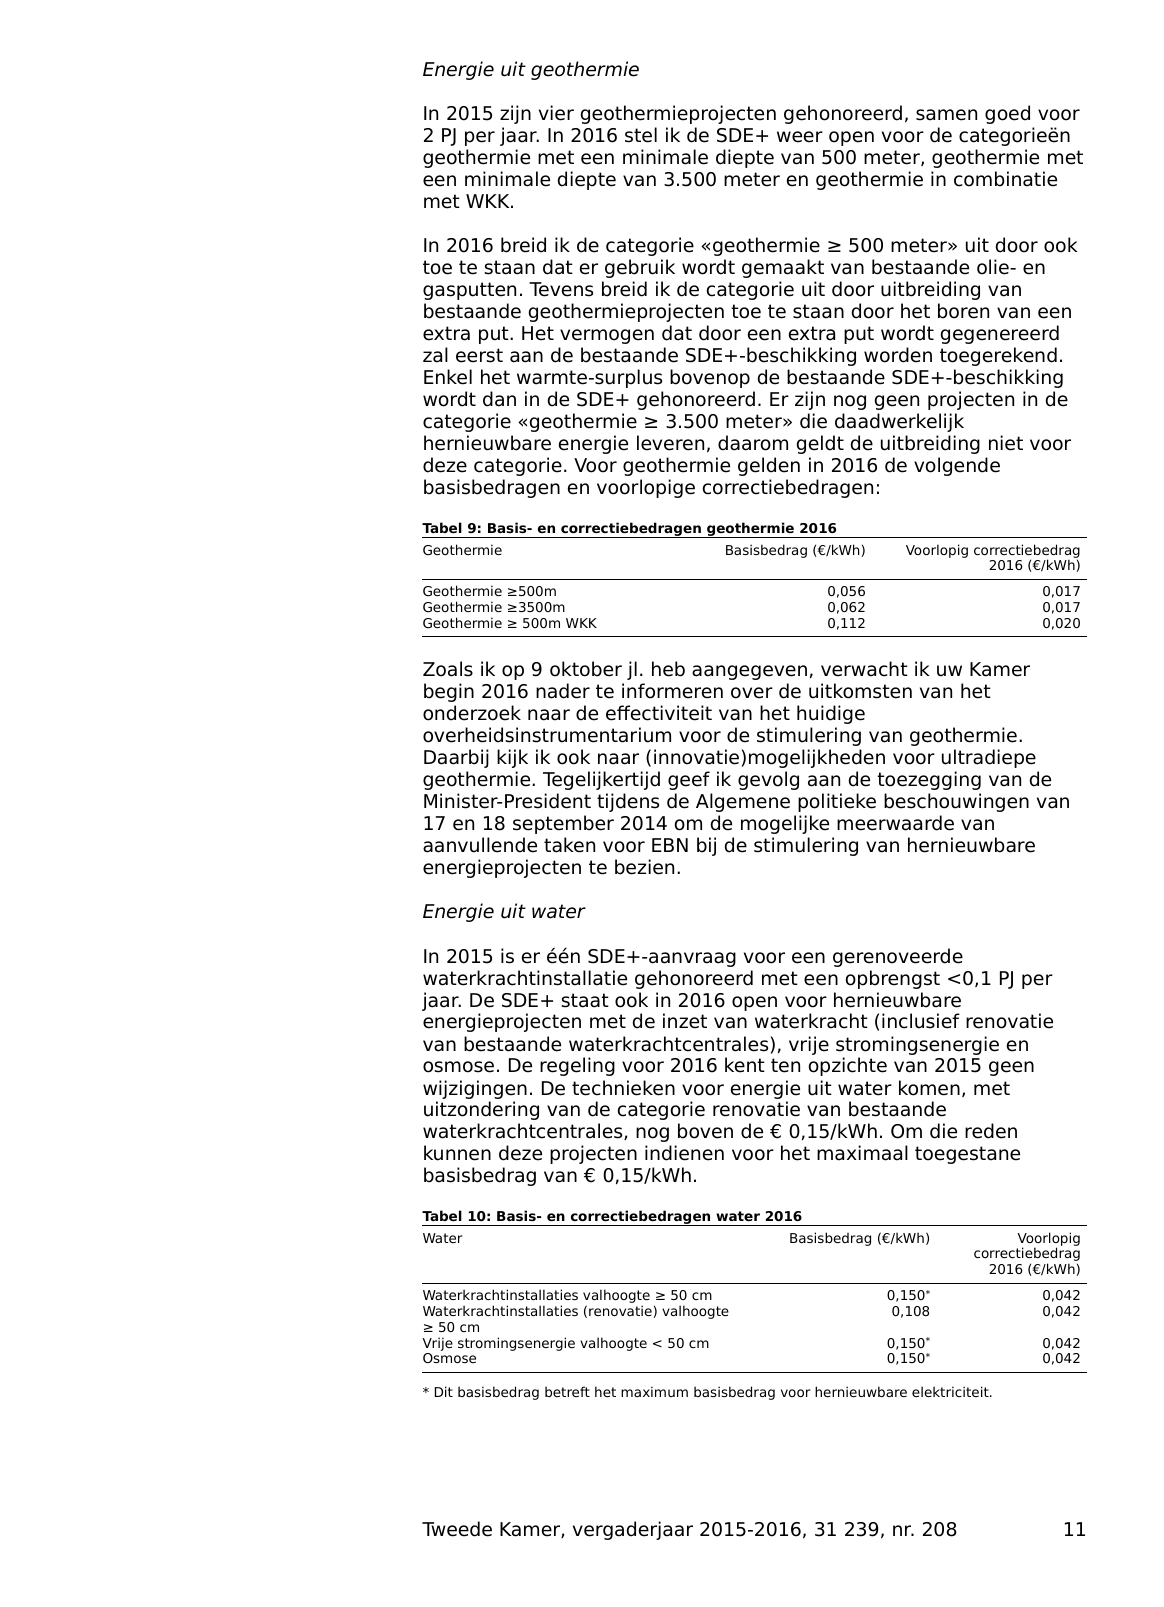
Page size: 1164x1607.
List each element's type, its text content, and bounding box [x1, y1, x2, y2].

table_cell 0,042 [936, 1284, 1087, 1304]
table_cell Waterkrachtinstallaties valhoogte ≥ 50 cm [422, 1284, 733, 1304]
table_cell 0,042 [936, 1335, 1087, 1351]
table_cell Vrije stromingsenergie valhoogte < 50 cm [422, 1335, 733, 1351]
table_cell 0,150* [733, 1284, 936, 1304]
table_cell Geothermie ≥3500m [422, 600, 696, 616]
table_cell 0,150* [733, 1351, 936, 1372]
table_header Tabel 9: Basis- en correctiebedragen geothermie 2016 [422, 521, 1087, 537]
table_cell Waterkrachtinstallaties (renovatie) valhoogte ≥ 50 cm [422, 1304, 733, 1335]
table_cell 0,042 [936, 1351, 1087, 1372]
table_cell 0,112 [696, 616, 872, 636]
table_cell 0,020 [872, 616, 1087, 636]
text Zoals ik op 9 oktober jl. heb aangegeven, verwacht ik uw Kamer begin 2016 nader te informeren over de uitkomsten van het onderzoek naar de effectiviteit van het huidige overheidsinstrumentarium voor de stimulering van geothermie. Daarbij kijk ik ook naar (innovatie)mogelijkheden voor ultradiepe geothermie. Tegelijkertijd geef ik gevolg aan de toezegging van de Minister-President tijdens de Algemene politieke beschouwingen van 17 en 18 september 2014 om de mogelijke meerwaarde van aanvullende taken voor EBN bij de stimulering van hernieuwbare energieprojecten te bezien. [422, 659, 1087, 879]
table_cell Geothermie [422, 538, 696, 578]
table_cell 0,108 [733, 1304, 936, 1335]
text In 2015 zijn vier geothermieprojecten gehonoreerd, samen goed voor 2 PJ per jaar. In 2016 stel ik de SDE+ weer open voor de categorieën geothermie met een minimale diepte van 500 meter, geothermie met een minimale diepte van 3.500 meter en geothermie in combinatie met WKK. [422, 103, 1087, 213]
subtitle Energie uit geothermie [422, 59, 1087, 81]
table_cell 0,056 [696, 580, 872, 600]
table_cell * Dit basisbedrag betreft het maximum basisbedrag voor hernieuwbare elektriciteit. [422, 1373, 1087, 1400]
table_cell Geothermie ≥ 500m WKK [422, 616, 696, 636]
table_cell 0,150* [733, 1335, 936, 1351]
text In 2015 is er één SDE+-aanvraag voor een gerenoveerde waterkrachtinstallatie gehonoreerd met een opbrengst <0,1 PJ per jaar. De SDE+ staat ook in 2016 open voor hernieuwbare energieprojecten met de inzet van waterkracht (inclusief renovatie van bestaande waterkrachtcentrales), vrije stromingsenergie en osmose. De regeling voor 2016 kent ten opzichte van 2015 geen wijzigingen. De technieken voor energie uit water komen, met uitzondering van de categorie renovatie van bestaande waterkrachtcentrales, nog boven de € 0,15/kWh. Om die reden kunnen deze projecten indienen voor het maximaal toegestane basisbedrag van € 0,15/kWh. [422, 946, 1087, 1187]
table_cell Water [422, 1226, 733, 1282]
table_cell 0,042 [936, 1304, 1087, 1335]
table_cell Osmose [422, 1351, 733, 1372]
table_cell 0,062 [696, 600, 872, 616]
table_cell Geothermie ≥500m [422, 580, 696, 600]
table_cell 0,017 [872, 580, 1087, 600]
table_cell 0,017 [872, 600, 1087, 616]
table_cell Basisbedrag (€/kWh) [733, 1226, 936, 1282]
table_cell Basisbedrag (€/kWh) [696, 538, 872, 578]
table_cell Voorlopig correctiebedrag 2016 (€/kWh) [872, 538, 1087, 578]
table_cell Voorlopig correctiebedrag 2016 (€/kWh) [936, 1226, 1087, 1282]
table_header Tabel 10: Basis- en correctiebedragen water 2016 [422, 1209, 1087, 1225]
subtitle Energie uit water [422, 901, 1087, 923]
text In 2016 breid ik de categorie «geothermie ≥ 500 meter» uit door ook toe te staan dat er gebruik wordt gemaakt van bestaande olie- en gasputten. Tevens breid ik de categorie uit door uitbreiding van bestaande geothermieprojecten toe te staan door het boren van een extra put. Het vermogen dat door een extra put wordt gegenereerd zal eerst aan de bestaande SDE+-beschikking worden toegerekend. Enkel het warmte-surplus bovenop de bestaande SDE+-beschikking wordt dan in de SDE+ gehonoreerd. Er zijn nog geen projecten in de categorie «geothermie ≥ 3.500 meter» die daadwerkelijk hernieuwbare energie leveren, daarom geldt de uitbreiding niet voor deze categorie. Voor geothermie gelden in 2016 de volgende basisbedragen en voorlopige correctiebedragen: [422, 235, 1087, 499]
